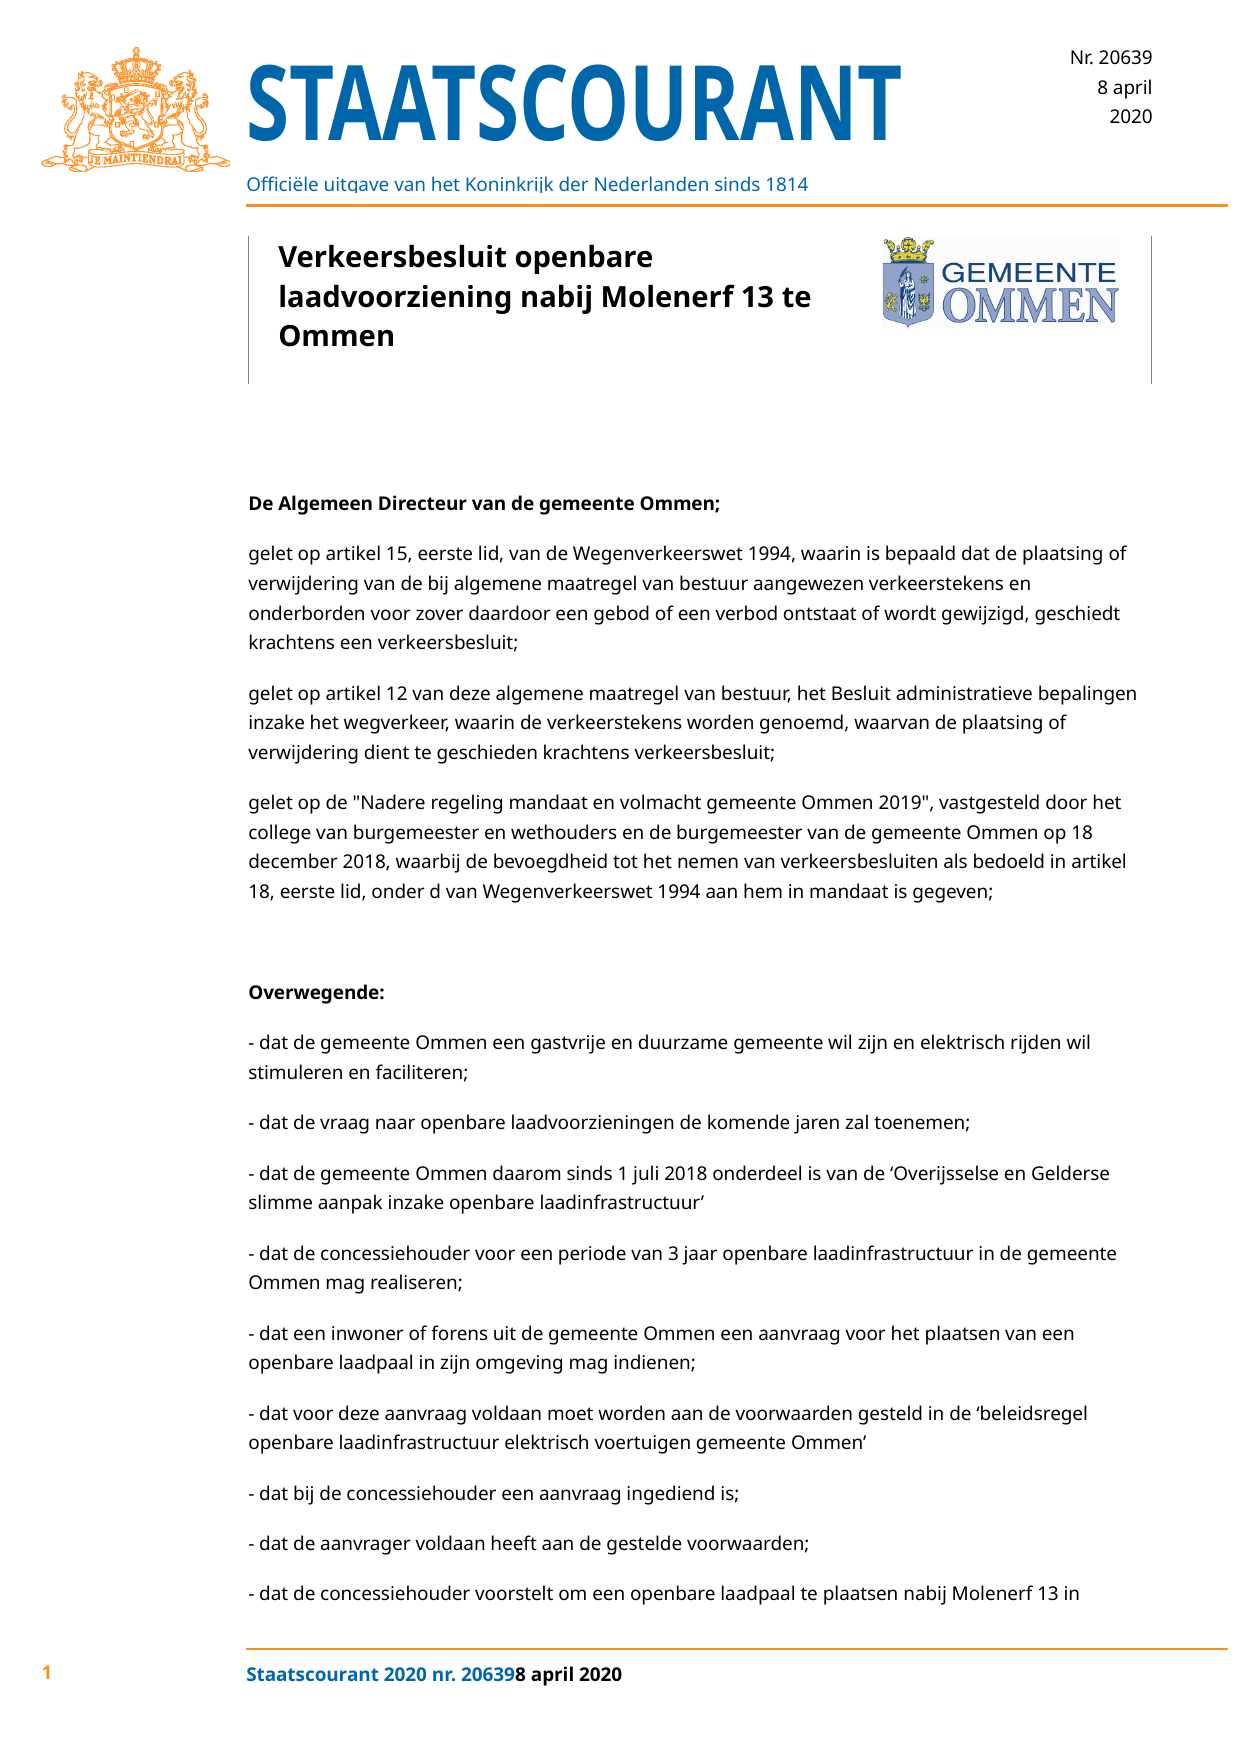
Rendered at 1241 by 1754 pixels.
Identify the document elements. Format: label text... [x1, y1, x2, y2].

text - dat de vraag naar openbare laadvoorzieningen de komende jaren zal toenemen; [248, 1109, 1152, 1135]
text - dat de concessiehouder voor een periode van 3 jaar openbare laadinfrastructuur in de gemeente Ommen mag realiseren; [248, 1240, 1152, 1295]
text Overwegende: [248, 979, 1152, 1004]
table_header [850, 236, 1151, 384]
text gelet op artikel 15, eerste lid, van de Wegenverkeerswet 1994, waarin is bepaald dat de plaatsing of verwijdering van de bij algemene maatregel van bestuur aangewezen verkeerstekens en onderborden voor zover daardoor een gebod of een verbod ontstaat of wordt gewijzigd, geschiedt krachtens een verkeersbesluit; [248, 541, 1152, 655]
text - dat een inwoner of forens uit de gemeente Ommen een aanvraag voor het plaatsen van een openbare laadpaal in zijn omgeving mag indienen; [248, 1320, 1152, 1375]
text gelet op artikel 12 van deze algemene maatregel van bestuur, het Besluit administratieve bepalingen inzake het wegverkeer, waarin de verkeerstekens worden genoemd, waarvan de plaatsing of verwijdering dient te geschieden krachtens verkeersbesluit; [248, 680, 1152, 764]
text - dat de gemeente Ommen een gastvrije en duurzame gemeente wil zijn en elektrisch rijden wil stimuleren en faciliteren; [248, 1029, 1152, 1084]
text gelet op de "Nadere regeling mandaat en volmacht gemeente Ommen 2019", vastgesteld door het college van burgemeester en wethouders en de burgemeester van de gemeente Ommen op 18 december 2018, waarbij de bevoegdheid tot het nemen van verkeersbesluiten als bedoeld in artikel 18, eerste lid, onder d van Wegenverkeerswet 1994 aan hem in mandaat is gegeven; [248, 789, 1152, 904]
text - dat de gemeente Ommen daarom sinds 1 juli 2018 onderdeel is van de ‘Overijsselse en Gelderse slimme aanpak inzake openbare laadinfrastructuur’ [248, 1160, 1152, 1215]
table_header Verkeersbesluit openbare laadvoorziening nabij Molenerf 13 te Ommen [249, 236, 850, 384]
text - dat de aanvrager voldaan heeft aan de gestelde voorwaarden; [248, 1530, 1152, 1556]
picture [41, 47, 231, 172]
text - dat bij de concessiehouder een aanvraag ingediend is; [248, 1480, 1152, 1505]
picture [882, 236, 1119, 329]
text - dat voor deze aanvraag voldaan moet worden aan de voorwaarden gesteld in de ‘beleidsregel openbare laadinfrastructuur elektrisch voertuigen gemeente Ommen’ [248, 1400, 1152, 1455]
text De Algemeen Directeur van de gemeente Ommen; [248, 490, 1152, 516]
text - dat de concessiehouder voorstelt om een openbare laadpaal te plaatsen nabij Molenerf 13 in [248, 1581, 1152, 1606]
